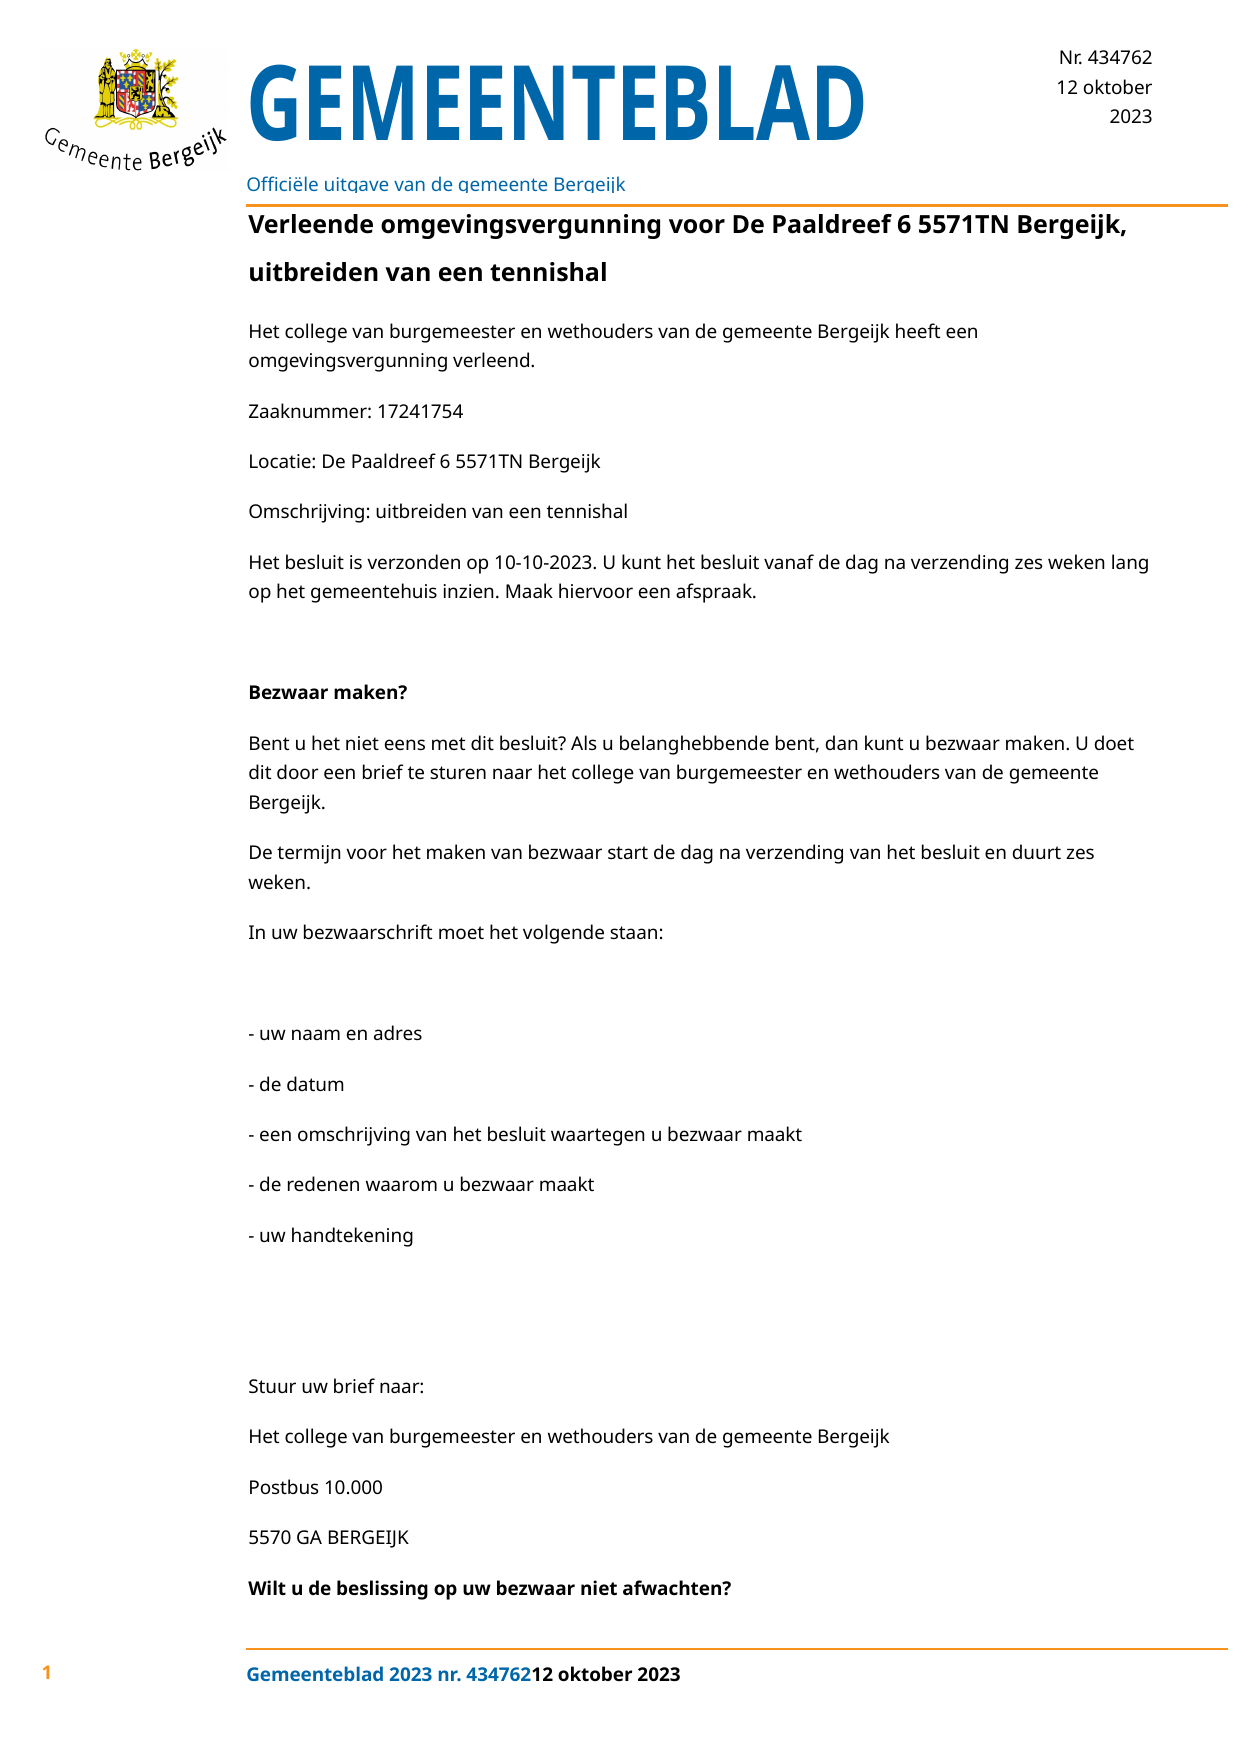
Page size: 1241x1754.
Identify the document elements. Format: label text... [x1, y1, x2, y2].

text In uw bezwaarschrift moet het volgende staan: [248, 919, 1152, 945]
text Omschrijving: uitbreiden van een tennishal [248, 499, 1152, 524]
picture [41, 47, 231, 172]
text Wilt u de beslissing op uw bezwaar niet afwachten? [248, 1575, 1152, 1601]
text Het besluit is verzonden op 10-10-2023. U kunt het besluit vanaf de dag na verzending zes weken lang op het gemeentehuis inzien. Maak hiervoor een afspraak. [248, 549, 1152, 604]
text - uw handtekening [248, 1222, 1152, 1248]
text - de datum [248, 1071, 1152, 1097]
text Het college van burgemeester en wethouders van de gemeente Bergeijk [248, 1424, 1152, 1449]
text Verleende omgevingsvergunning voor De Paaldreef 6 5571TN Bergeijk, uitbreiden van een tennishal [248, 207, 1152, 288]
text - de redenen waarom u bezwaar maakt [248, 1172, 1152, 1197]
text Zaaknummer: 17241754 [248, 398, 1152, 424]
text De termijn voor het maken van bezwaar start de dag na verzending van het besluit en duurt zes weken. [248, 839, 1152, 895]
text - een omschrijving van het besluit waartegen u bezwaar maakt [248, 1121, 1152, 1147]
text Postbus 10.000 [248, 1474, 1152, 1500]
text Bezwaar maken? [248, 679, 1152, 705]
text Het college van burgemeester en wethouders van de gemeente Bergeijk heeft een omgevingsvergunning verleend. [248, 318, 1152, 373]
text Bent u het niet eens met dit besluit? Als u belanghebbende bent, dan kunt u bezwaar maken. U doet dit door een brief te sturen naar het college van burgemeester en wethouders van de gemeente Bergeijk. [248, 730, 1152, 815]
text Locatie: De Paaldreef 6 5571TN Bergeijk [248, 448, 1152, 474]
text Stuur uw brief naar: [248, 1373, 1152, 1399]
text 5570 GA BERGEIJK [248, 1524, 1152, 1550]
text - uw naam en adres [248, 1020, 1152, 1046]
